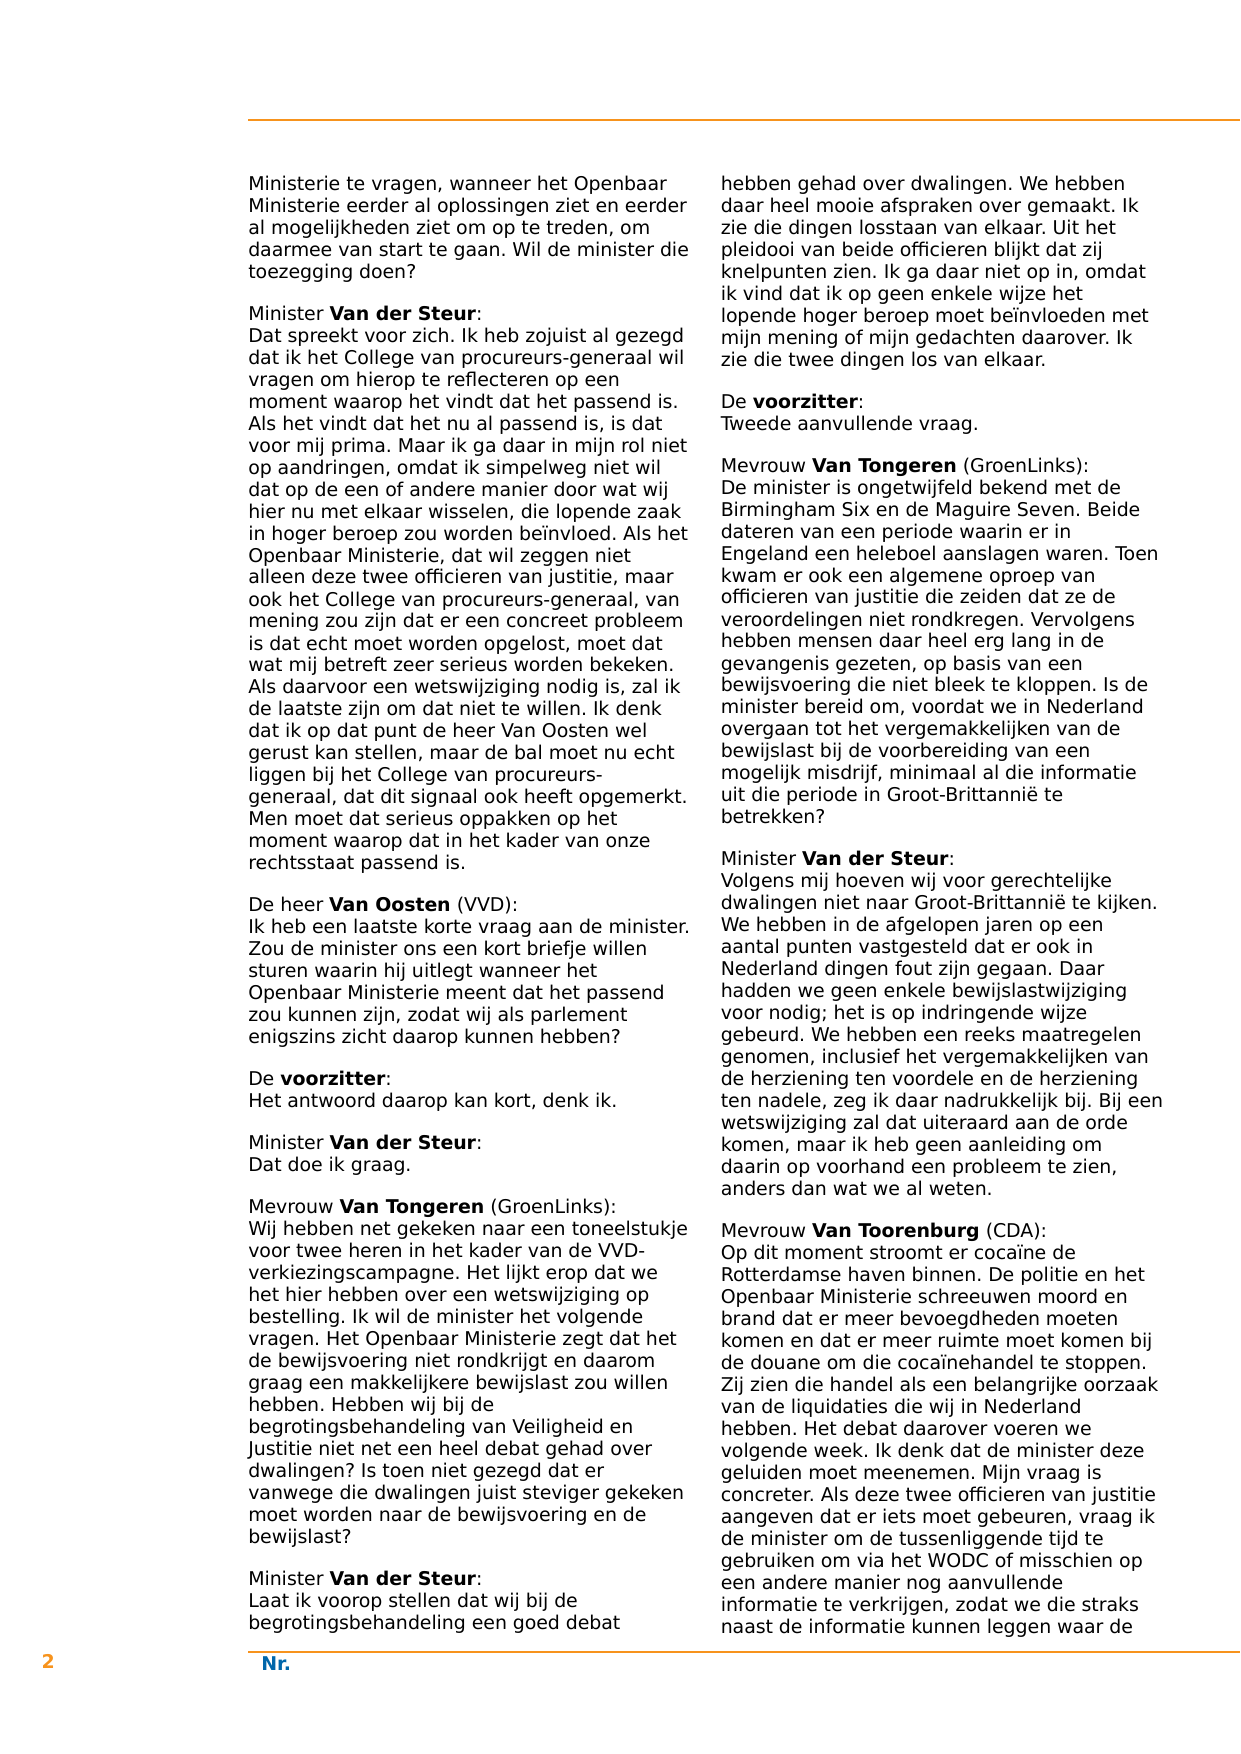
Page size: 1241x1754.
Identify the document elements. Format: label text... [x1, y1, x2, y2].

text De heer Van Oosten (VVD): [248, 894, 691, 916]
text Mevrouw Van Tongeren (GroenLinks): [721, 454, 1163, 477]
text Ik heb een laatste korte vraag aan de minister. Zou de minister ons een kort briefje willen sturen waarin hij uitlegt wanneer het Openbaar Ministerie meent dat het passend zou kunnen zijn, zodat wij als parlement enigszins zicht daarop kunnen hebben? [248, 916, 691, 1048]
text Laat ik voorop stellen dat wij bij de begrotingsbehandeling een goed debat [248, 1589, 691, 1633]
text De voorzitter: [721, 391, 1163, 413]
text Op dit moment stroomt er cocaïne de Rotterdamse haven binnen. De politie en het Openbaar Ministerie schreeuwen moord en brand dat er meer bevoegdheden moeten komen en dat er meer ruimte moet komen bij de douane om die cocaïnehandel te stoppen. Zij zien die handel als een belangrijke oorzaak van de liquidaties die wij in Nederland hebben. Het debat daarover voeren we volgende week. Ik denk dat de minister deze geluiden moet meenemen. Mijn vraag is concreter. Als deze twee officieren van justitie aangeven dat er iets moet gebeuren, vraag ik de minister om de tussenliggende tijd te gebruiken om via het WODC of misschien op een andere manier nog aanvullende informatie te verkrijgen, zodat we die straks naast de informatie kunnen leggen waar de [721, 1242, 1163, 1637]
text De voorzitter: [248, 1068, 691, 1090]
text De minister is ongetwijfeld bekend met de Birmingham Six en de Maguire Seven. Beide dateren van een periode waarin er in Engeland een heleboel aanslagen waren. Toen kwam er ook een algemene oproep van officieren van justitie die zeiden dat ze de veroordelingen niet rondkregen. Vervolgens hebben mensen daar heel erg lang in de gevangenis gezeten, op basis van een bewijsvoering die niet bleek te kloppen. Is de minister bereid om, voordat we in Nederland overgaan tot het vergemakkelijken van de bewijslast bij de voorbereiding van een mogelijk misdrijf, minimaal al die informatie uit die periode in Groot-Brittannië te betrekken? [721, 477, 1163, 828]
text Tweede aanvullende vraag. [721, 413, 1163, 434]
text Dat spreekt voor zich. Ik heb zojuist al gezegd dat ik het College van procureurs-generaal wil vragen om hierop te reflecteren op een moment waarop het vindt dat het passend is. Als het vindt dat het nu al passend is, is dat voor mij prima. Maar ik ga daar in mijn rol niet op aandringen, omdat ik simpelweg niet wil dat op de een of andere manier door wat wij hier nu met elkaar wisselen, die lopende zaak in hoger beroep zou worden beïnvloed. Als het Openbaar Ministerie, dat wil zeggen niet alleen deze twee officieren van justitie, maar ook het College van procureurs-generaal, van mening zou zijn dat er een concreet probleem is dat echt moet worden opgelost, moet dat wat mij betreft zeer serieus worden bekeken. Als daarvoor een wetswijziging nodig is, zal ik de laatste zijn om dat niet te willen. Ik denk dat ik op dat punt de heer Van Oosten wel gerust kan stellen, maar de bal moet nu echt liggen bij het College van procureurs-generaal, dat dit signaal ook heeft opgemerkt. Men moet dat serieus oppakken op het moment waarop dat in het kader van onze rechtsstaat passend is. [248, 325, 691, 874]
text Minister Van der Steur: [248, 303, 691, 325]
text Het antwoord daarop kan kort, denk ik. [248, 1090, 691, 1112]
text hebben gehad over dwalingen. We hebben daar heel mooie afspraken over gemaakt. Ik zie die dingen losstaan van elkaar. Uit het pleidooi van beide officieren blijkt dat zij knelpunten zien. Ik ga daar niet op in, omdat ik vind dat ik op geen enkele wijze het lopende hoger beroep moet beïnvloeden met mijn mening of mijn gedachten daarover. Ik zie die twee dingen los van elkaar. [721, 173, 1163, 371]
text Dat doe ik graag. [248, 1154, 691, 1176]
text Mevrouw Van Toorenburg (CDA): [721, 1220, 1163, 1242]
text Ministerie te vragen, wanneer het Openbaar Ministerie eerder al oplossingen ziet en eerder al mogelijkheden ziet om op te treden, om daarmee van start te gaan. Wil de minister die toezegging doen? [248, 173, 691, 283]
text Minister Van der Steur: [721, 848, 1163, 870]
text Mevrouw Van Tongeren (GroenLinks): [248, 1196, 691, 1218]
text Volgens mij hoeven wij voor gerechtelijke dwalingen niet naar Groot-Brittannië te kijken. We hebben in de afgelopen jaren op een aantal punten vastgesteld dat er ook in Nederland dingen fout zijn gegaan. Daar hadden we geen enkele bewijslastwijziging voor nodig; het is op indringende wijze gebeurd. We hebben een reeks maatregelen genomen, inclusief het vergemakkelijken van de herziening ten voordele en de herziening ten nadele, zeg ik daar nadrukkelijk bij. Bij een wetswijziging zal dat uiteraard aan de orde komen, maar ik heb geen aanleiding om daarin op voorhand een probleem te zien, anders dan wat we al weten. [721, 870, 1163, 1200]
text Minister Van der Steur: [248, 1568, 691, 1589]
text Wij hebben net gekeken naar een toneelstukje voor twee heren in het kader van de VVD-verkiezingscampagne. Het lijkt erop dat we het hier hebben over een wetswijziging op bestelling. Ik wil de minister het volgende vragen. Het Openbaar Ministerie zegt dat het de bewijsvoering niet rondkrijgt en daarom graag een makkelijkere bewijslast zou willen hebben. Hebben wij bij de begrotingsbehandeling van Veiligheid en Justitie niet net een heel debat gehad over dwalingen? Is toen niet gezegd dat er vanwege die dwalingen juist steviger gekeken moet worden naar de bewijsvoering en de bewijslast? [248, 1218, 691, 1548]
text Minister Van der Steur: [248, 1132, 691, 1154]
